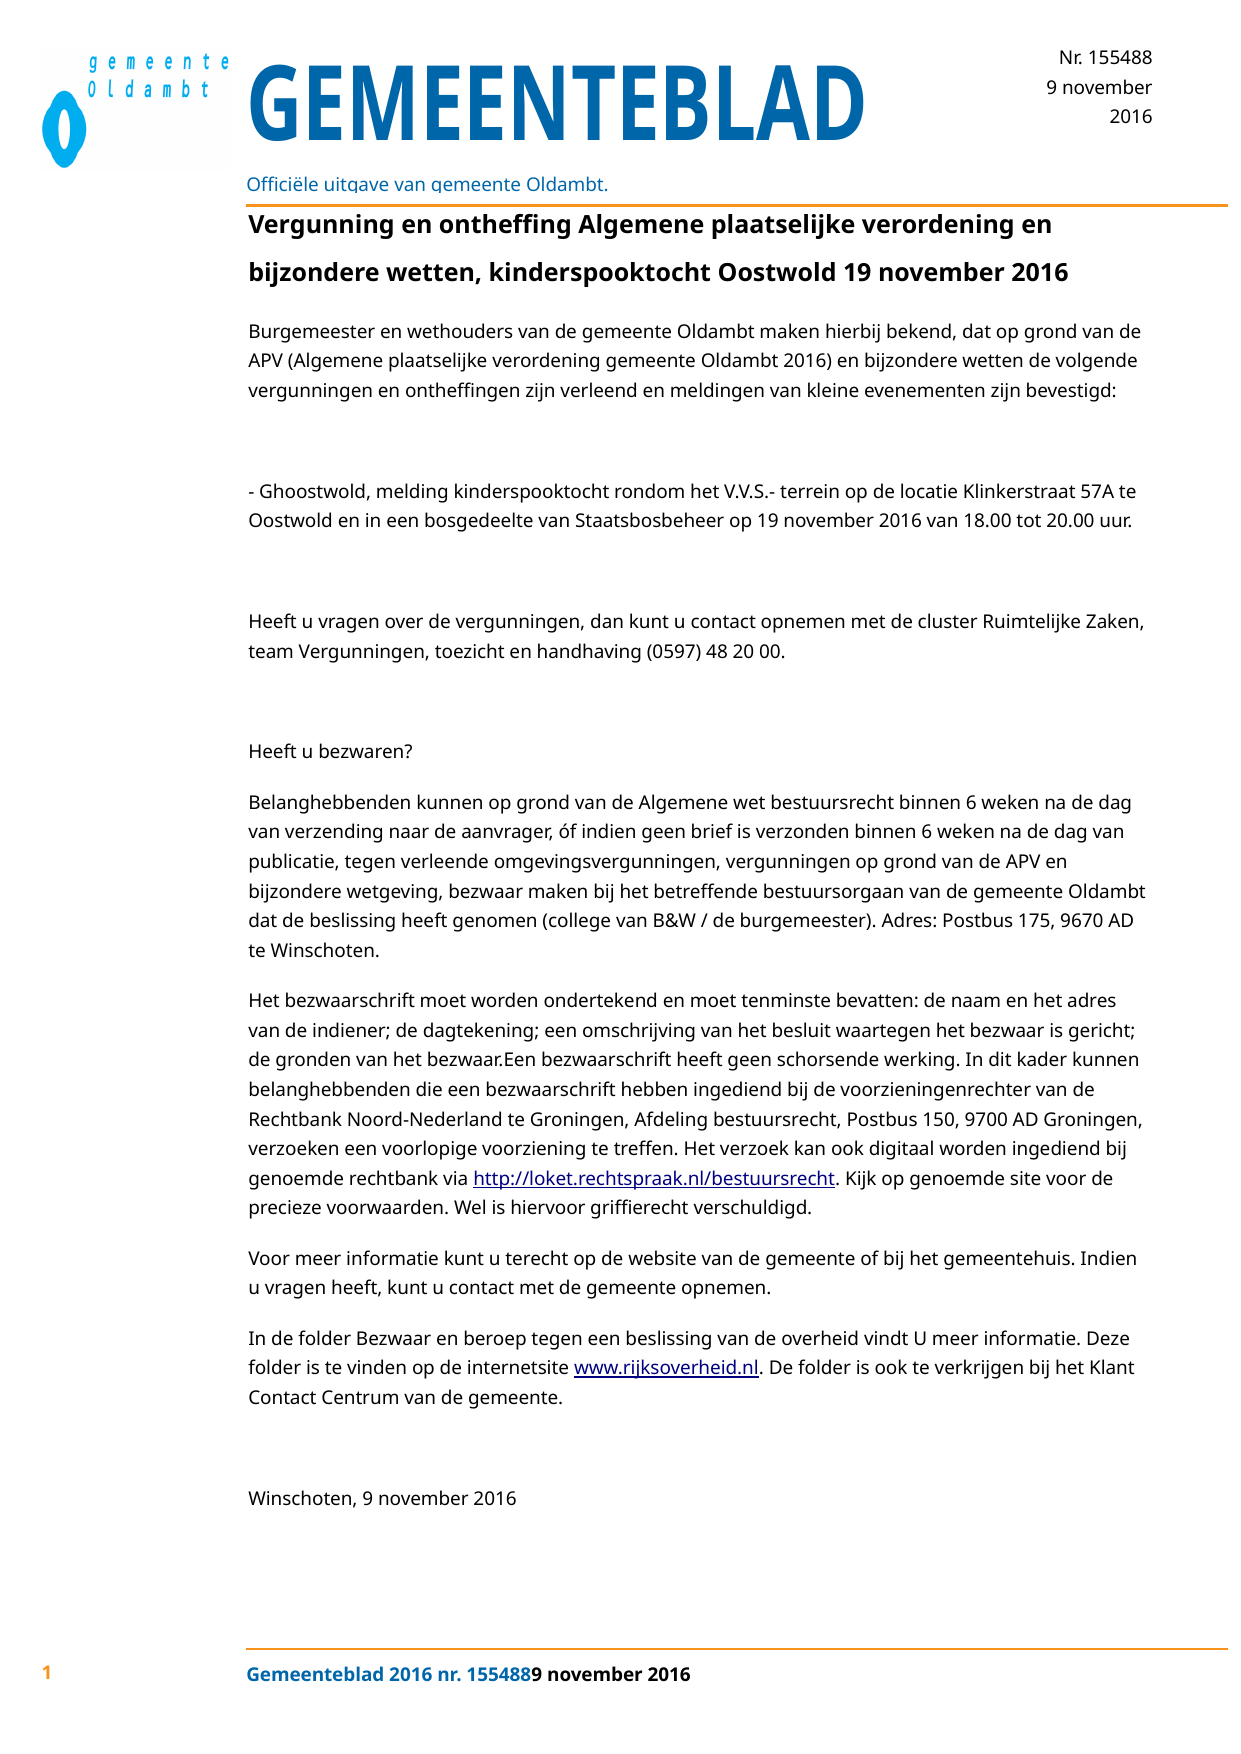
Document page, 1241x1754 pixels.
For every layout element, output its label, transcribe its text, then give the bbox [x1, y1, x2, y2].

text Heeft u vragen over de vergunningen, dan kunt u contact opnemen met de cluster Ruimtelijke Zaken, team Vergunningen, toezicht en handhaving (0597) 48 20 00. [248, 608, 1152, 664]
text Burgemeester en wethouders van de gemeente Oldambt maken hierbij bekend, dat op grond van de APV (Algemene plaatselijke verordening gemeente Oldambt 2016) en bijzondere wetten de volgende vergunningen en ontheffingen zijn verleend en meldingen van kleine evenementen zijn bevestigd: [248, 318, 1152, 403]
picture [41, 47, 231, 172]
text Het bezwaarschrift moet worden ondertekend en moet tenminste bevatten: de naam en het adres van de indiener; de dagtekening; een omschrijving van het besluit waartegen het bezwaar is gericht; de gronden van het bezwaar.Een bezwaarschrift heeft geen schorsende werking. In dit kader kunnen belanghebbenden die een bezwaarschrift hebben ingediend bij de voorzieningenrechter van de Rechtbank Noord-Nederland te Groningen, Afdeling bestuursrecht, Postbus 150, 9700 AD Groningen, verzoeken een voorlopige voorziening te treffen. Het verzoek kan ook digitaal worden ingediend bij genoemde rechtbank via http://loket.rechtspraak.nl/bestuursrecht. Kijk op genoemde site voor de precieze voorwaarden. Wel is hiervoor griffierecht verschuldigd. [248, 987, 1152, 1220]
text Heeft u bezwaren? [248, 739, 1152, 764]
text Belanghebbenden kunnen op grond van de Algemene wet bestuursrecht binnen 6 weken na de dag van verzending naar de aanvrager, óf indien geen brief is verzonden binnen 6 weken na de dag van publicatie, tegen verleende omgevingsvergunningen, vergunningen op grond van de APV en bijzondere wetgeving, bezwaar maken bij het betreffende bestuursorgaan van de gemeente Oldambt dat de beslissing heeft genomen (college van B&W / de burgemeester). Adres: Postbus 175, 9670 AD te Winschoten. [248, 789, 1152, 963]
text In de folder Bezwaar en beroep tegen een beslissing van de overheid vindt U meer informatie. Deze folder is te vinden op de internetsite www.rijksoverheid.nl. De folder is ook te verkrijgen bij het Klant Contact Centrum van de gemeente. [248, 1325, 1152, 1410]
text Voor meer informatie kunt u terecht op de website van de gemeente of bij het gemeentehuis. Indien u vragen heeft, kunt u contact met de gemeente opnemen. [248, 1245, 1152, 1300]
text Winschoten, 9 november 2016 [248, 1485, 1152, 1511]
text Vergunning en ontheffing Algemene plaatselijke verordening en bijzondere wetten, kinderspooktocht Oostwold 19 november 2016 [248, 207, 1152, 288]
text - Ghoostwold, melding kinderspooktocht rondom het V.V.S.- terrein op de locatie Klinkerstraat 57A te Oostwold en in een bosgedeelte van Staatsbosbeheer op 19 november 2016 van 18.00 tot 20.00 uur. [248, 478, 1152, 533]
